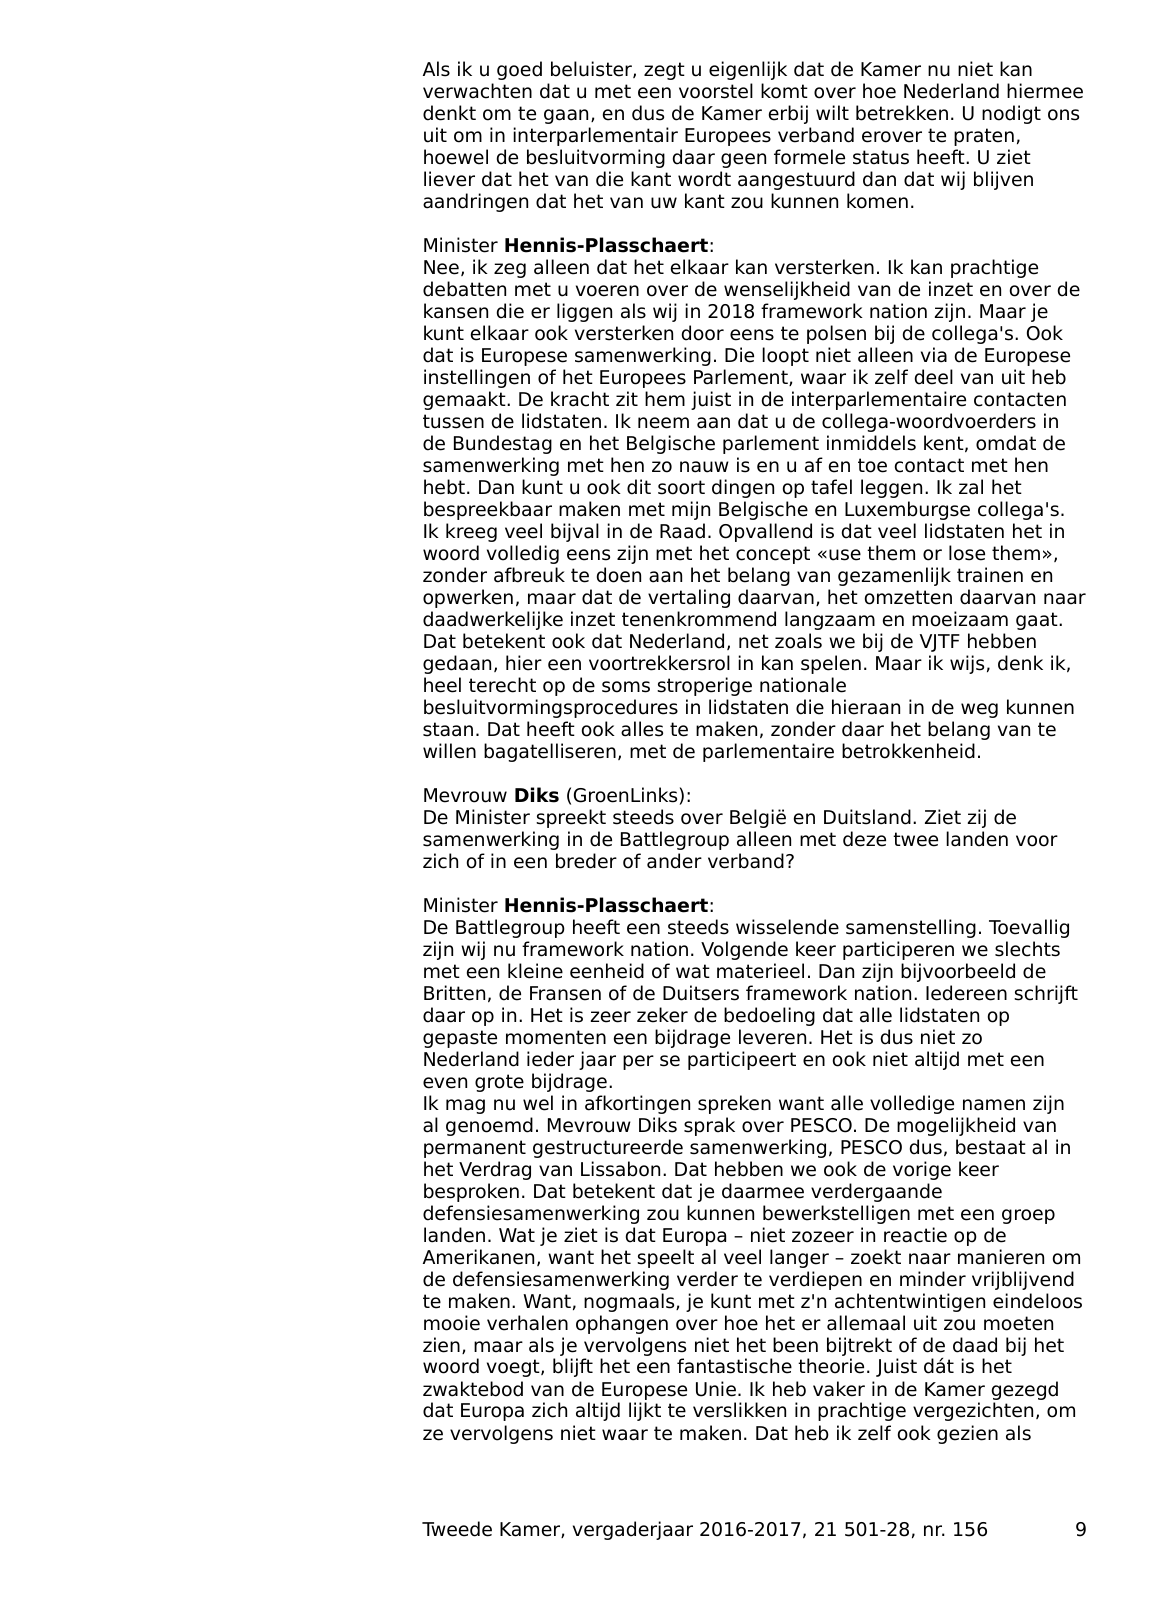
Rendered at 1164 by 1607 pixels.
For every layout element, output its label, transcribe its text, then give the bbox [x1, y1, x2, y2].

text De Battlegroup heeft een steeds wisselende samenstelling. Toevallig zijn wij nu framework nation. Volgende keer participeren we slechts met een kleine eenheid of wat materieel. Dan zijn bijvoorbeeld de Britten, de Fransen of de Duitsers framework nation. Iedereen schrijft daar op in. Het is zeer zeker de bedoeling dat alle lidstaten op gepaste momenten een bijdrage leveren. Het is dus niet zo Nederland ieder jaar per se participeert en ook niet altijd met een even grote bijdrage. [422, 917, 1087, 1093]
text Als ik u goed beluister, zegt u eigenlijk dat de Kamer nu niet kan verwachten dat u met een voorstel komt over hoe Nederland hiermee denkt om te gaan, en dus de Kamer erbij wilt betrekken. U nodigt ons uit om in interparlementair Europees verband erover te praten, hoewel de besluitvorming daar geen formele status heeft. U ziet liever dat het van die kant wordt aangestuurd dan dat wij blijven aandringen dat het van uw kant zou kunnen komen. [422, 59, 1087, 213]
text Nee, ik zeg alleen dat het elkaar kan versterken. Ik kan prachtige debatten met u voeren over de wenselijkheid van de inzet en over de kansen die er liggen als wij in 2018 framework nation zijn. Maar je kunt elkaar ook versterken door eens te polsen bij de collega's. Ook dat is Europese samenwerking. Die loopt niet alleen via de Europese instellingen of het Europees Parlement, waar ik zelf deel van uit heb gemaakt. De kracht zit hem juist in de interparlementaire contacten tussen de lidstaten. Ik neem aan dat u de collega-woordvoerders in de Bundestag en het Belgische parlement inmiddels kent, omdat de samenwerking met hen zo nauw is en u af en toe contact met hen hebt. Dan kunt u ook dit soort dingen op tafel leggen. Ik zal het bespreekbaar maken met mijn Belgische en Luxemburgse collega's. Ik kreeg veel bijval in de Raad. Opvallend is dat veel lidstaten het in woord volledig eens zijn met het concept «use them or lose them», zonder afbreuk te doen aan het belang van gezamenlijk trainen en opwerken, maar dat de vertaling daarvan, het omzetten daarvan naar daadwerkelijke inzet tenenkrommend langzaam en moeizaam gaat. Dat betekent ook dat Nederland, net zoals we bij de VJTF hebben gedaan, hier een voortrekkersrol in kan spelen. Maar ik wijs, denk ik, heel terecht op de soms stroperige nationale besluitvormingsprocedures in lidstaten die hieraan in de weg kunnen staan. Dat heeft ook alles te maken, zonder daar het belang van te willen bagatelliseren, met de parlementaire betrokkenheid. [422, 257, 1087, 763]
text Minister Hennis-Plasschaert: [422, 235, 1087, 257]
text Ik mag nu wel in afkortingen spreken want alle volledige namen zijn al genoemd. Mevrouw Diks sprak over PESCO. De mogelijkheid van permanent gestructureerde samenwerking, PESCO dus, bestaat al in het Verdrag van Lissabon. Dat hebben we ook de vorige keer besproken. Dat betekent dat je daarmee verdergaande defensiesamenwerking zou kunnen bewerkstelligen met een groep landen. Wat je ziet is dat Europa – niet zozeer in reactie op de Amerikanen, want het speelt al veel langer – zoekt naar manieren om de defensiesamenwerking verder te verdiepen en minder vrijblijvend te maken. Want, nogmaals, je kunt met z'n achtentwintigen eindeloos mooie verhalen ophangen over hoe het er allemaal uit zou moeten zien, maar als je vervolgens niet het been bijtrekt of de daad bij het woord voegt, blijft het een fantastische theorie. Juist dát is het zwaktebod van de Europese Unie. Ik heb vaker in de Kamer gezegd dat Europa zich altijd lijkt te verslikken in prachtige vergezichten, om ze vervolgens niet waar te maken. Dat heb ik zelf ook gezien als [422, 1093, 1087, 1444]
text Mevrouw Diks (GroenLinks): [422, 785, 1087, 807]
text De Minister spreekt steeds over België en Duitsland. Ziet zij de samenwerking in de Battlegroup alleen met deze twee landen voor zich of in een breder of ander verband? [422, 807, 1087, 873]
text Minister Hennis-Plasschaert: [422, 895, 1087, 917]
